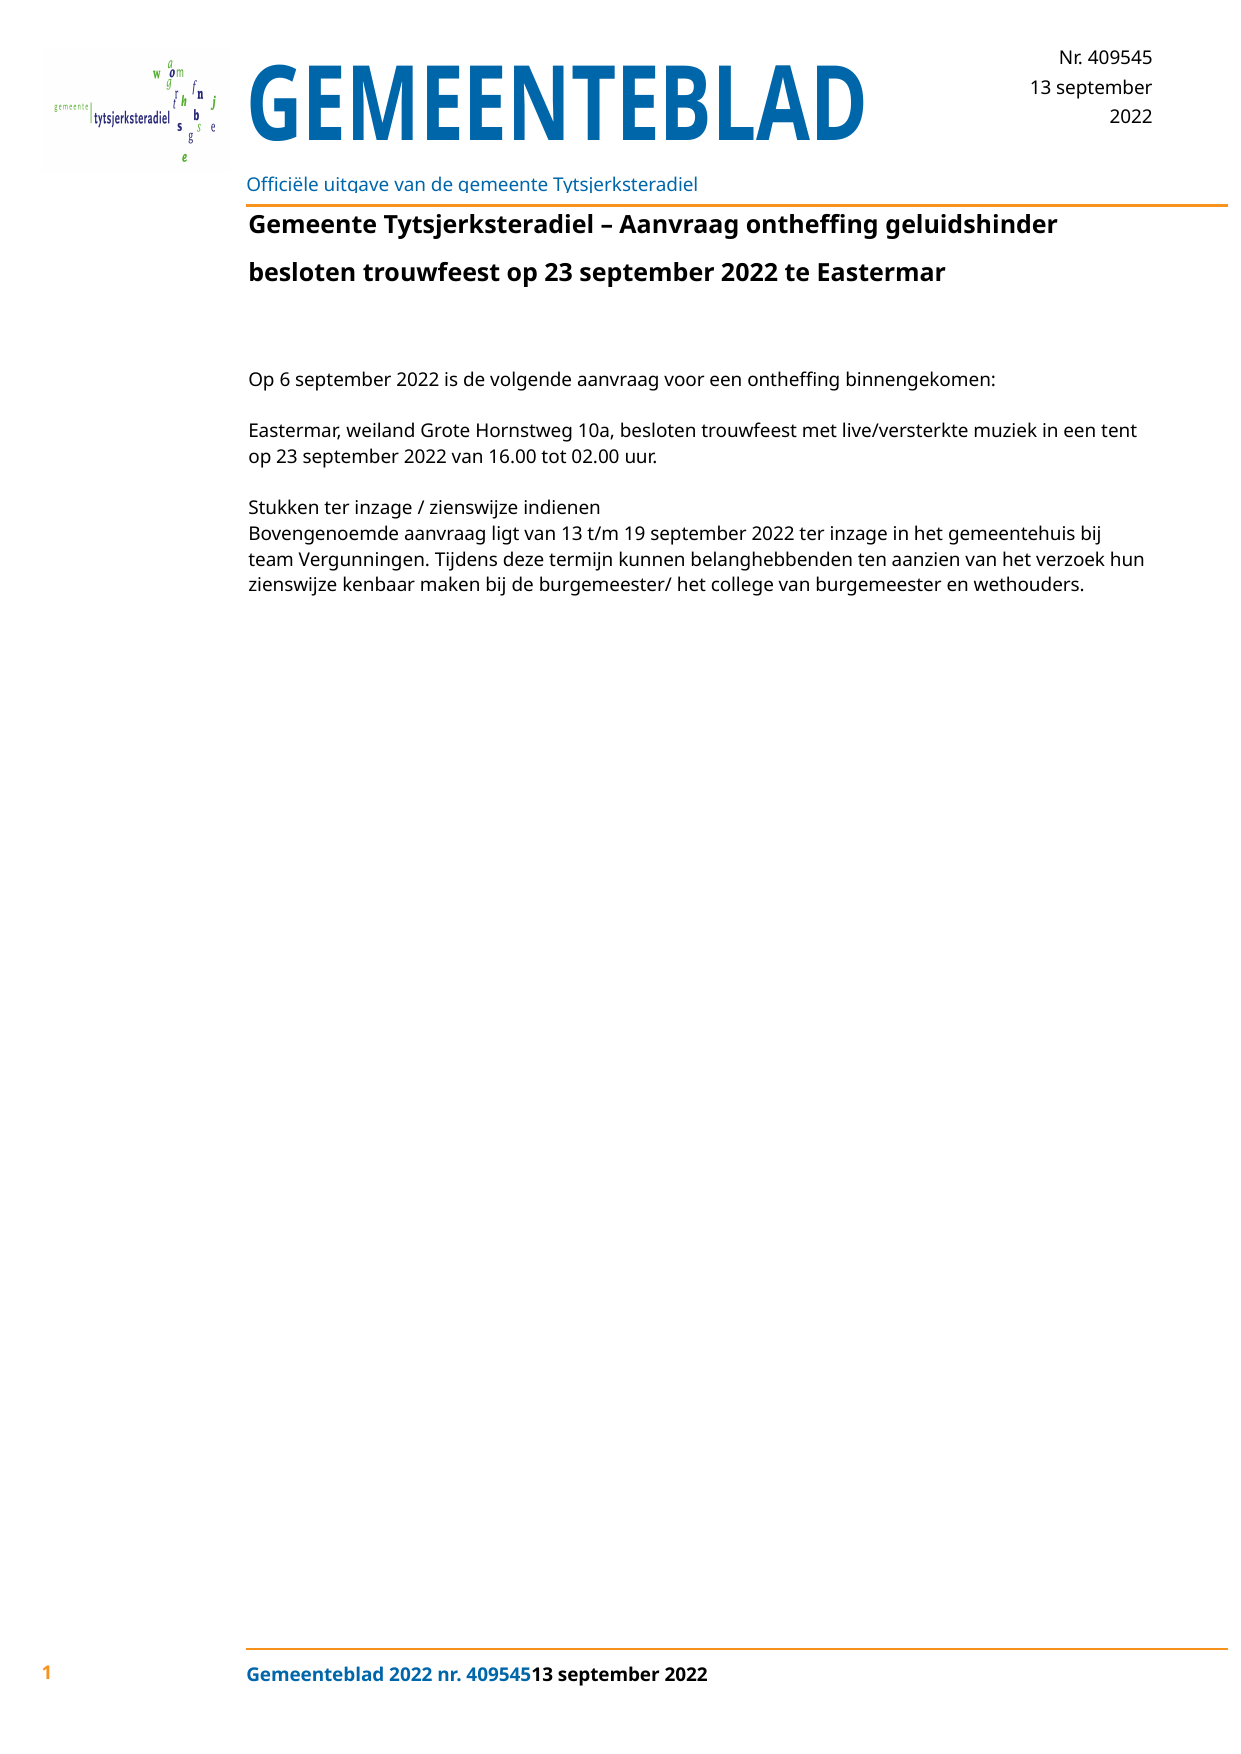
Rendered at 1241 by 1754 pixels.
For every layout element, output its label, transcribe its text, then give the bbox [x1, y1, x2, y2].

picture [41, 47, 231, 172]
text Gemeente Tytsjerksteradiel – Aanvraag ontheffing geluidshinder besloten trouwfeest op 23 september 2022 te Eastermar [248, 207, 1152, 288]
text Stukken ter inzage / zienswijze indienen [248, 494, 1152, 520]
text Eastermar, weiland Grote Hornstweg 10a, besloten trouwfeest met live/versterkte muziek in een tent op 23 september 2022 van 16.00 tot 02.00 uur. [248, 417, 1152, 469]
text Bovengenoemde aanvraag ligt van 13 t/m 19 september 2022 ter inzage in het gemeentehuis bij team Vergunningen. Tijdens deze termijn kunnen belanghebbenden ten aanzien van het verzoek hun zienswijze kenbaar maken bij de burgemeester/ het college van burgemeester en wethouders. [248, 520, 1152, 597]
text Op 6 september 2022 is de volgende aanvraag voor een ontheffing binnengekomen: [248, 366, 1152, 391]
